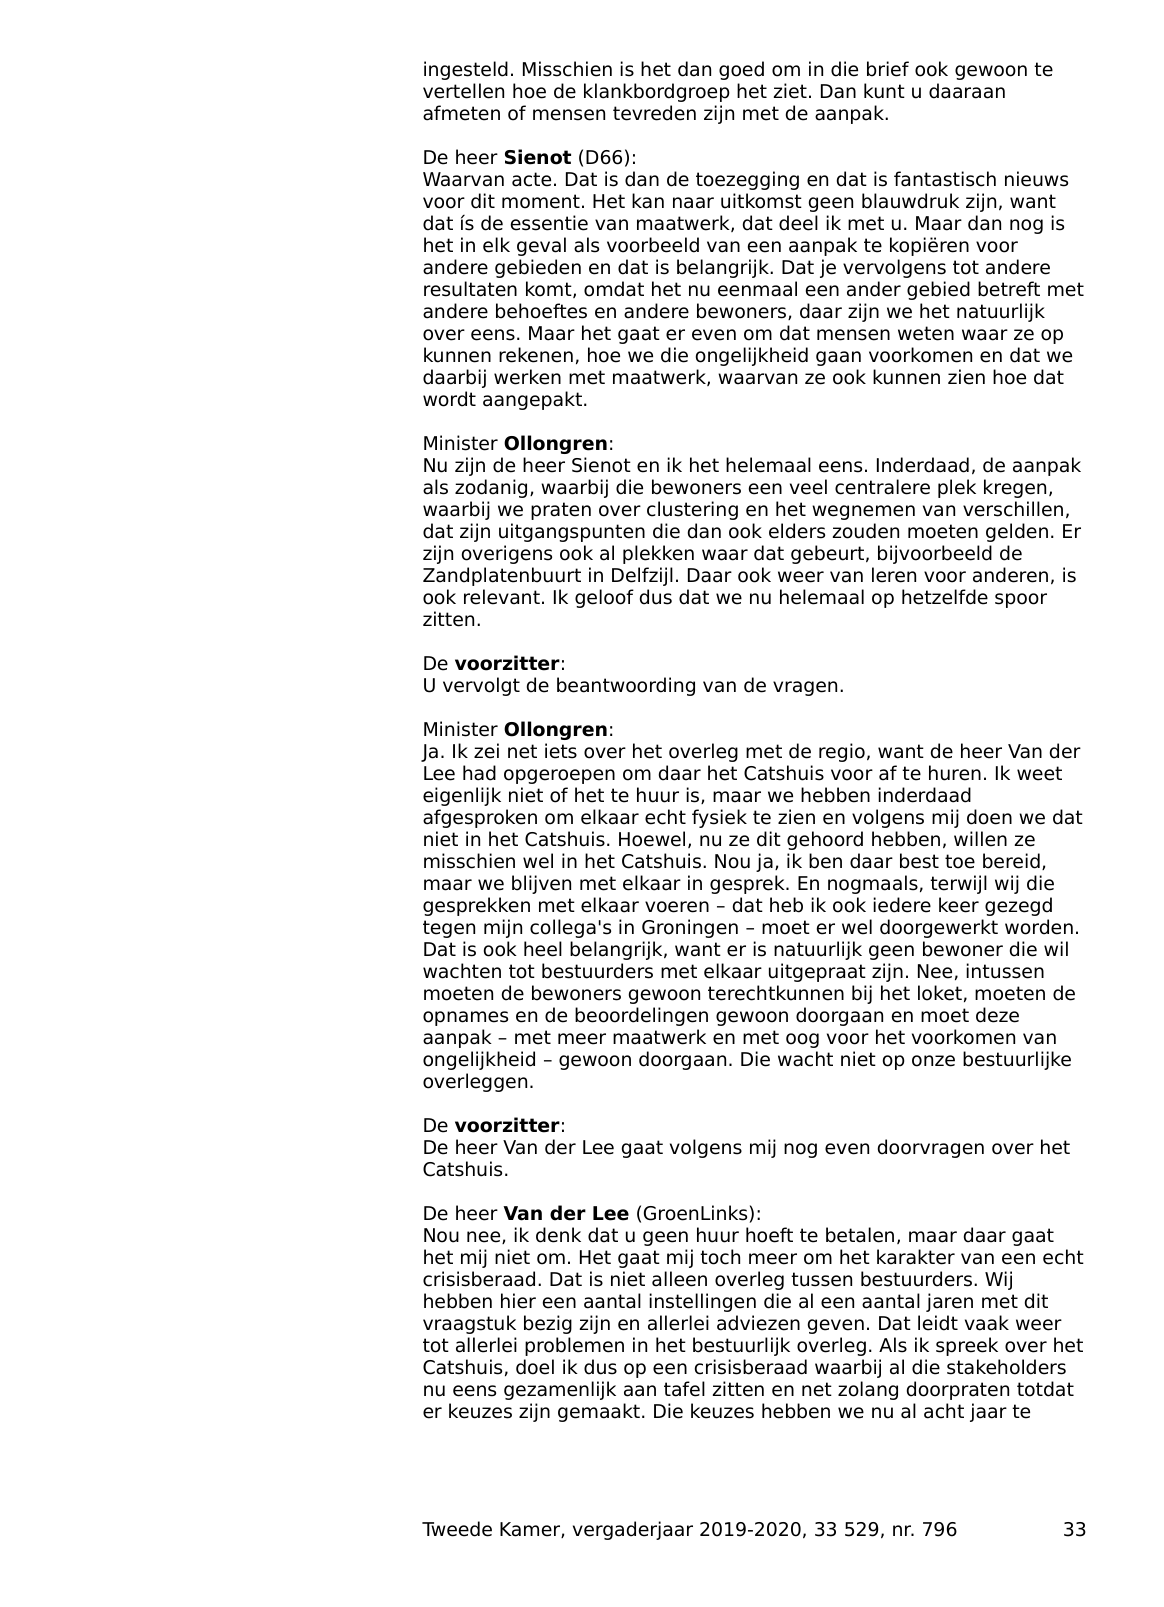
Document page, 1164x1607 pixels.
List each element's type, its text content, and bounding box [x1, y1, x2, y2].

text De voorzitter: [422, 653, 1087, 675]
text U vervolgt de beantwoording van de vragen. [422, 675, 1087, 697]
text ingesteld. Misschien is het dan goed om in die brief ook gewoon te vertellen hoe de klankbordgroep het ziet. Dan kunt u daaraan afmeten of mensen tevreden zijn met de aanpak. [422, 59, 1087, 125]
text Nou nee, ik denk dat u geen huur hoeft te betalen, maar daar gaat het mij niet om. Het gaat mij toch meer om het karakter van een echt crisisberaad. Dat is niet alleen overleg tussen bestuurders. Wij hebben hier een aantal instellingen die al een aantal jaren met dit vraagstuk bezig zijn en allerlei adviezen geven. Dat leidt vaak weer tot allerlei problemen in het bestuurlijk overleg. Als ik spreek over het Catshuis, doel ik dus op een crisisberaad waarbij al die stakeholders nu eens gezamenlijk aan tafel zitten en net zolang doorpraten totdat er keuzes zijn gemaakt. Die keuzes hebben we nu al acht jaar te [422, 1225, 1087, 1423]
text Waarvan acte. Dat is dan de toezegging en dat is fantastisch nieuws voor dit moment. Het kan naar uitkomst geen blauwdruk zijn, want dat ís de essentie van maatwerk, dat deel ik met u. Maar dan nog is het in elk geval als voorbeeld van een aanpak te kopiëren voor andere gebieden en dat is belangrijk. Dat je vervolgens tot andere resultaten komt, omdat het nu eenmaal een ander gebied betreft met andere behoeftes en andere bewoners, daar zijn we het natuurlijk over eens. Maar het gaat er even om dat mensen weten waar ze op kunnen rekenen, hoe we die ongelijkheid gaan voorkomen en dat we daarbij werken met maatwerk, waarvan ze ook kunnen zien hoe dat wordt aangepakt. [422, 169, 1087, 411]
text Nu zijn de heer Sienot en ik het helemaal eens. Inderdaad, de aanpak als zodanig, waarbij die bewoners een veel centralere plek kregen, waarbij we praten over clustering en het wegnemen van verschillen, dat zijn uitgangspunten die dan ook elders zouden moeten gelden. Er zijn overigens ook al plekken waar dat gebeurt, bijvoorbeeld de Zandplatenbuurt in Delfzijl. Daar ook weer van leren voor anderen, is ook relevant. Ik geloof dus dat we nu helemaal op hetzelfde spoor zitten. [422, 455, 1087, 631]
text Minister Ollongren: [422, 719, 1087, 741]
text Ja. Ik zei net iets over het overleg met de regio, want de heer Van der Lee had opgeroepen om daar het Catshuis voor af te huren. Ik weet eigenlijk niet of het te huur is, maar we hebben inderdaad afgesproken om elkaar echt fysiek te zien en volgens mij doen we dat niet in het Catshuis. Hoewel, nu ze dit gehoord hebben, willen ze misschien wel in het Catshuis. Nou ja, ik ben daar best toe bereid, maar we blijven met elkaar in gesprek. En nogmaals, terwijl wij die gesprekken met elkaar voeren – dat heb ik ook iedere keer gezegd tegen mijn collega's in Groningen – moet er wel doorgewerkt worden. Dat is ook heel belangrijk, want er is natuurlijk geen bewoner die wil wachten tot bestuurders met elkaar uitgepraat zijn. Nee, intussen moeten de bewoners gewoon terechtkunnen bij het loket, moeten de opnames en de beoordelingen gewoon doorgaan en moet deze aanpak – met meer maatwerk en met oog voor het voorkomen van ongelijkheid – gewoon doorgaan. Die wacht niet op onze bestuurlijke overleggen. [422, 741, 1087, 1093]
text Minister Ollongren: [422, 433, 1087, 455]
text De voorzitter: [422, 1115, 1087, 1137]
text De heer Van der Lee gaat volgens mij nog even doorvragen over het Catshuis. [422, 1137, 1087, 1181]
text De heer Sienot (D66): [422, 147, 1087, 169]
text De heer Van der Lee (GroenLinks): [422, 1203, 1087, 1225]
